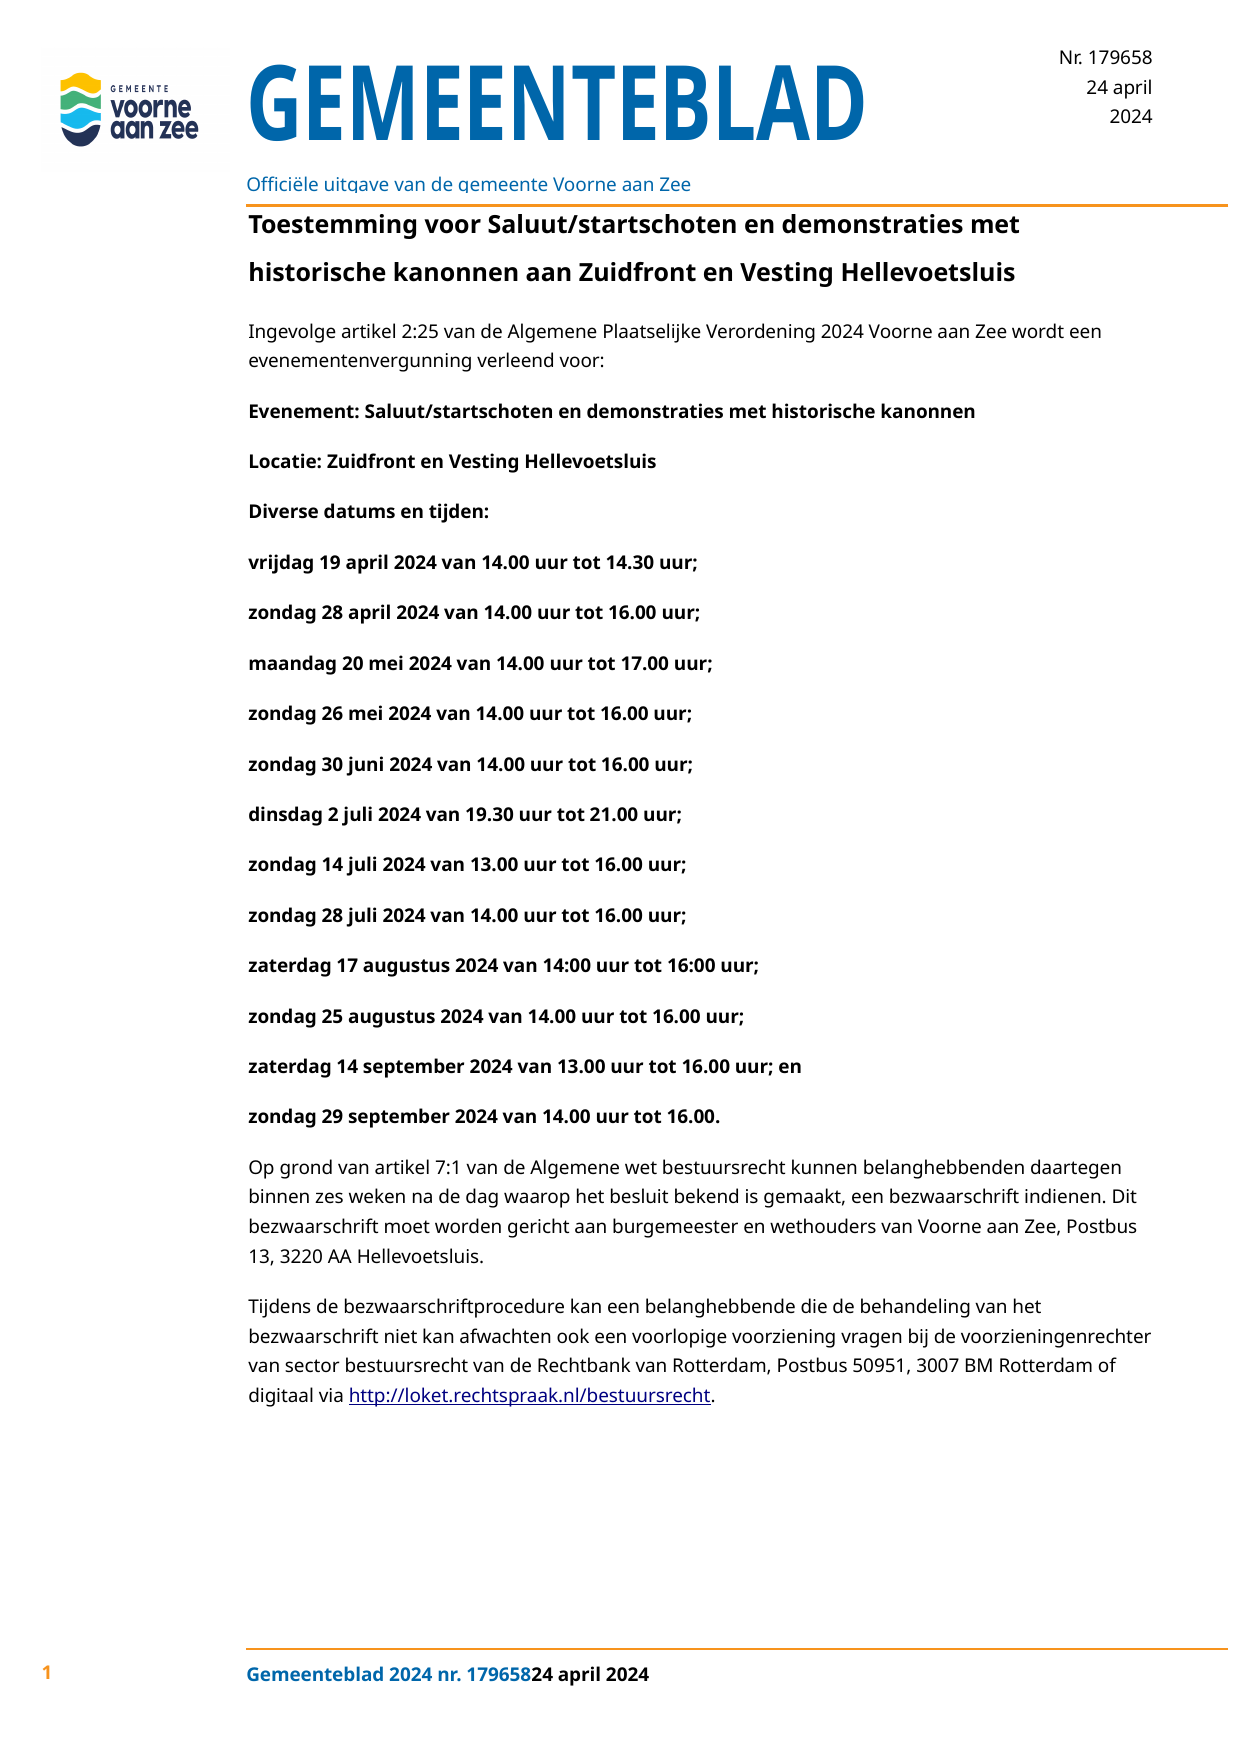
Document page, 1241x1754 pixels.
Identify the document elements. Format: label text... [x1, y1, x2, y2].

text Locatie: Zuidfront en Vesting Hellevoetsluis [248, 448, 1152, 474]
text maandag 20 mei 2024 van 14.00 uur tot 17.00 uur; [248, 650, 1152, 676]
text zondag 30 juni 2024 van 14.00 uur tot 16.00 uur; [248, 751, 1152, 777]
text zondag 29 september 2024 van 14.00 uur tot 16.00. [248, 1104, 1152, 1129]
text zondag 14 juli 2024 van 13.00 uur tot 16.00 uur; [248, 852, 1152, 877]
text zondag 28 juli 2024 van 14.00 uur tot 16.00 uur; [248, 902, 1152, 928]
text zondag 28 april 2024 van 14.00 uur tot 16.00 uur; [248, 599, 1152, 625]
text vrijdag 19 april 2024 van 14.00 uur tot 14.30 uur; [248, 549, 1152, 575]
text Ingevolge artikel 2:25 van de Algemene Plaatselijke Verordening 2024 Voorne aan Zee wordt een evenementenvergunning verleend voor: [248, 318, 1152, 373]
text zaterdag 14 september 2024 van 13.00 uur tot 16.00 uur; en [248, 1053, 1152, 1079]
text Tijdens de bezwaarschriftprocedure kan een belanghebbende die de behandeling van het bezwaarschrift niet kan afwachten ook een voorlopige voorziening vragen bij de voorzieningenrechter van sector bestuursrecht van de Rechtbank van Rotterdam, Postbus 50951, 3007 BM Rotterdam of digitaal via http://loket.rechtspraak.nl/bestuursrecht. [248, 1293, 1152, 1408]
text Diverse datums en tijden: [248, 499, 1152, 524]
text dinsdag 2 juli 2024 van 19.30 uur tot 21.00 uur; [248, 801, 1152, 827]
text Evenement: Saluut/startschoten en demonstraties met historische kanonnen [248, 398, 1152, 424]
text zaterdag 17 augustus 2024 van 14:00 uur tot 16:00 uur; [248, 952, 1152, 978]
text Op grond van artikel 7:1 van de Algemene wet bestuursrecht kunnen belanghebbenden daartegen binnen zes weken na de dag waarop het besluit bekend is gemaakt, een bezwaarschrift indienen. Dit bezwaarschrift moet worden gericht aan burgemeester en wethouders van Voorne aan Zee, Postbus 13, 3220 AA Hellevoetsluis. [248, 1154, 1152, 1269]
text zondag 25 augustus 2024 van 14.00 uur tot 16.00 uur; [248, 1003, 1152, 1029]
text Toestemming voor Saluut/startschoten en demonstraties met historische kanonnen aan Zuidfront en Vesting Hellevoetsluis [248, 207, 1152, 288]
picture [41, 47, 231, 172]
text zondag 26 mei 2024 van 14.00 uur tot 16.00 uur; [248, 700, 1152, 726]
